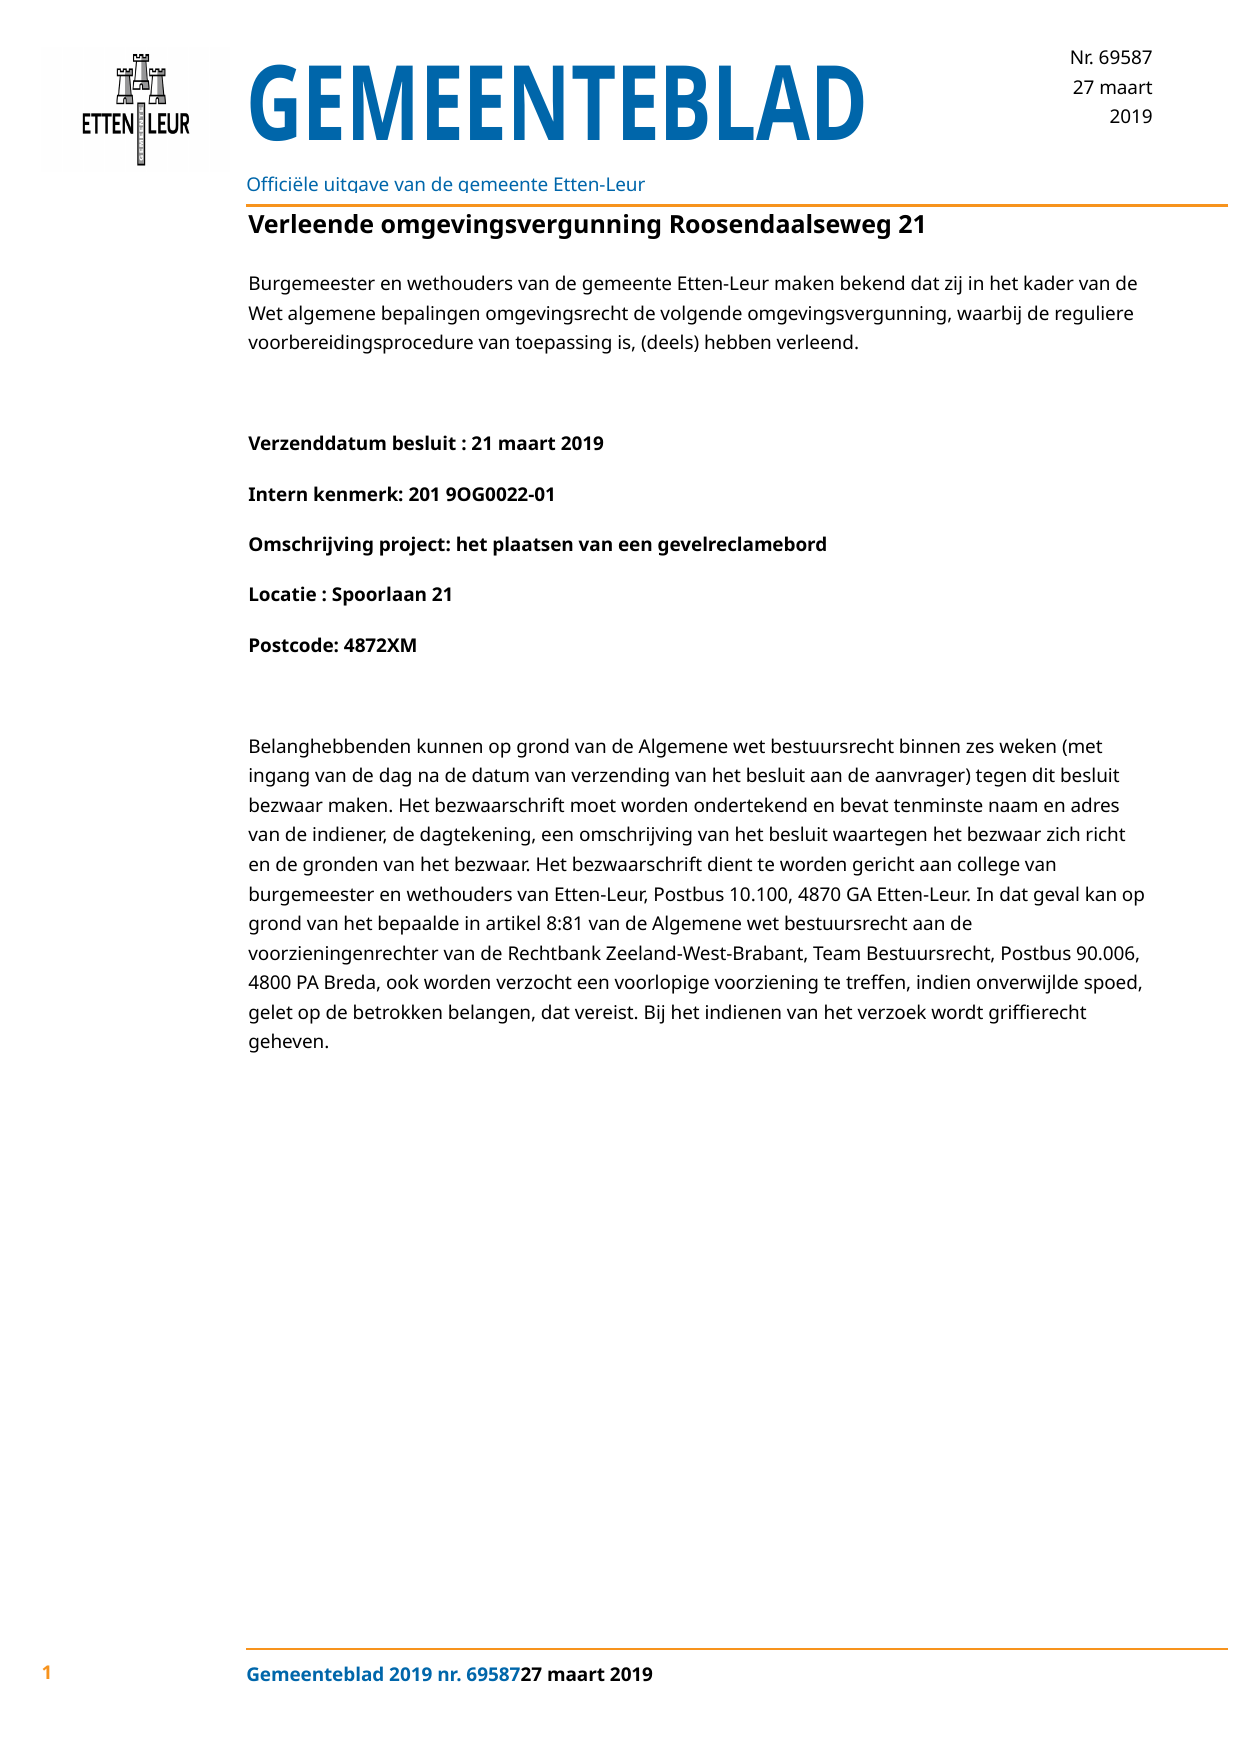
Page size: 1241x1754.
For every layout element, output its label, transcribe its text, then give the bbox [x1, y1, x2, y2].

text Postcode: 4872XM [248, 632, 1152, 658]
text Locatie : Spoorlaan 21 [248, 582, 1152, 607]
picture [41, 47, 231, 172]
text Belanghebbenden kunnen op grond van de Algemene wet bestuursrecht binnen zes weken (met ingang van de dag na de datum van verzending van het besluit aan de aanvrager) tegen dit besluit bezwaar maken. Het bezwaarschrift moet worden ondertekend en bevat tenminste naam en adres van de indiener, de dagtekening, een omschrijving van het besluit waartegen het bezwaar zich richt en de gronden van het bezwaar. Het bezwaarschrift dient te worden gericht aan college van burgemeester en wethouders van Etten-Leur, Postbus 10.100, 4870 GA Etten-Leur. In dat geval kan op grond van het bepaalde in artikel 8:81 van de Algemene wet bestuursrecht aan de voorzieningenrechter van de Rechtbank Zeeland-West-Brabant, Team Bestuursrecht, Postbus 90.006, 4800 PA Breda, ook worden verzocht een voorlopige voorziening te treffen, indien onverwijlde spoed, gelet op de betrokken belangen, dat vereist. Bij het indienen van het verzoek wordt griffierecht geheven. [248, 733, 1152, 1054]
text Verzenddatum besluit : 21 maart 2019 [248, 430, 1152, 456]
text Omschrijving project: het plaatsen van een gevelreclamebord [248, 531, 1152, 557]
text Intern kenmerk: 201 9OG0022-01 [248, 481, 1152, 506]
text Burgemeester en wethouders van de gemeente Etten-Leur maken bekend dat zij in het kader van de Wet algemene bepalingen omgevingsrecht de volgende omgevingsvergunning, waarbij de reguliere voorbereidingsprocedure van toepassing is, (deels) hebben verleend. [248, 270, 1152, 355]
text Verleende omgevingsvergunning Roosendaalseweg 21 [248, 207, 1152, 241]
